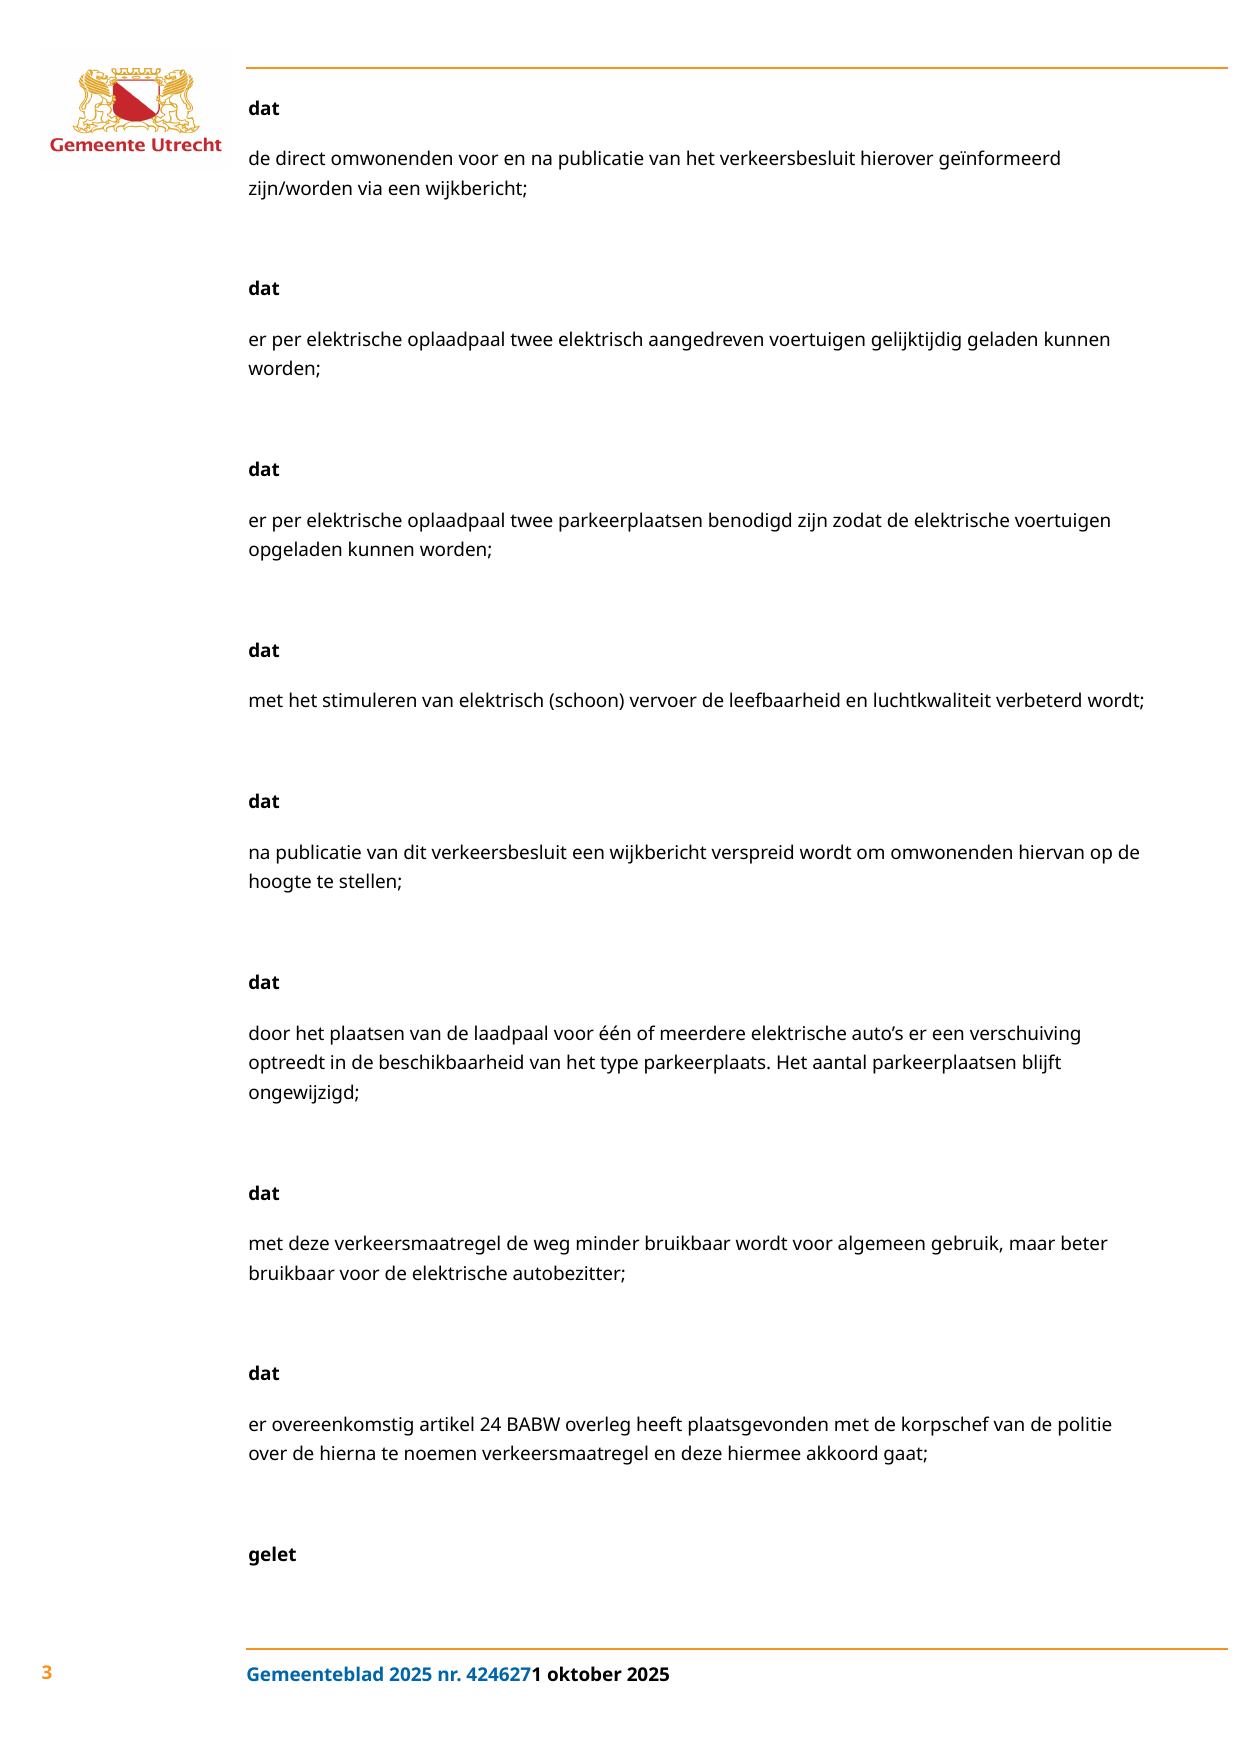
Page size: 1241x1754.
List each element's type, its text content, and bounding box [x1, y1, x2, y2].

text dat [248, 1361, 1152, 1386]
text dat [248, 276, 1152, 301]
text door het plaatsen van de laadpaal voor één of meerdere elektrische auto’s er een verschuiving optreedt in de beschikbaarheid van het type parkeerplaats. Het aantal parkeerplaatsen blijft ongewijzigd; [248, 1020, 1152, 1105]
text de direct omwonenden voor en na publicatie van het verkeersbesluit hierover geïnformeerd zijn/worden via een wijkbericht; [248, 145, 1152, 201]
text dat [248, 969, 1152, 995]
text dat [248, 95, 1152, 121]
text dat [248, 456, 1152, 482]
text met deze verkeersmaatregel de weg minder bruikbaar wordt voor algemeen gebruik, maar beter bruikbaar voor de elektrische autobezitter; [248, 1230, 1152, 1286]
text dat [248, 1180, 1152, 1206]
text dat [248, 788, 1152, 814]
text dat [248, 637, 1152, 663]
text er overeenkomstig artikel 24 BABW overleg heeft plaatsgevonden met de korpschef van de politie over de hierna te noemen verkeersmaatregel en deze hiermee akkoord gaat; [248, 1411, 1152, 1466]
text met het stimuleren van elektrisch (schoon) vervoer de leefbaarheid en luchtkwaliteit verbeterd wordt; [248, 688, 1152, 713]
text na publicatie van dit verkeersbesluit een wijkbericht verspreid wordt om omwonenden hiervan op de hoogte te stellen; [248, 839, 1152, 894]
text er per elektrische oplaadpaal twee elektrisch aangedreven voertuigen gelijktijdig geladen kunnen worden; [248, 326, 1152, 381]
text gelet [248, 1541, 1152, 1567]
picture [41, 47, 231, 172]
text er per elektrische oplaadpaal twee parkeerplaatsen benodigd zijn zodat de elektrische voertuigen opgeladen kunnen worden; [248, 507, 1152, 562]
